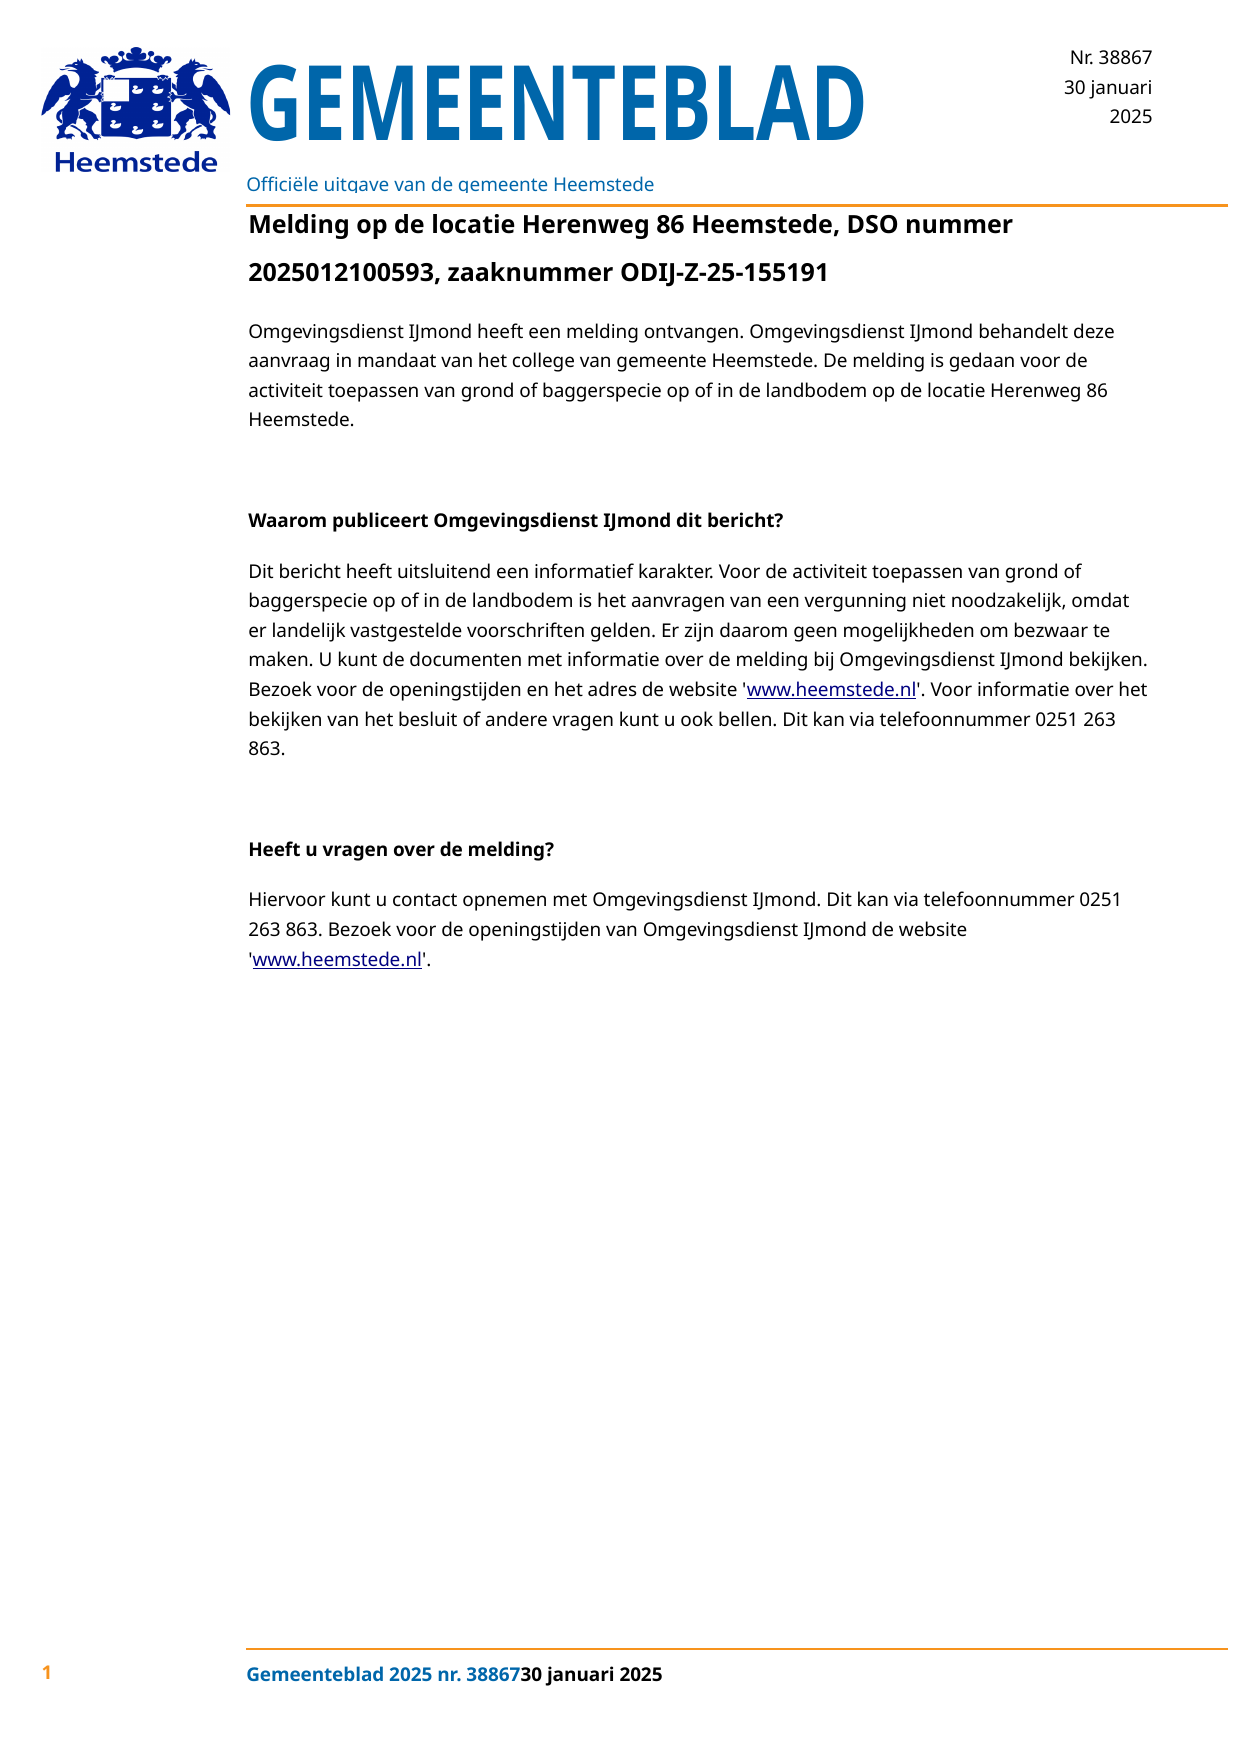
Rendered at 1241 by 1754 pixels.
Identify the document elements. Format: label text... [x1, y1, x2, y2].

picture [41, 47, 231, 172]
text Waarom publiceert Omgevingsdienst IJmond dit bericht? [248, 507, 1152, 533]
text Dit bericht heeft uitsluitend een informatief karakter. Voor de activiteit toepassen van grond of baggerspecie op of in de landbodem is het aanvragen van een vergunning niet noodzakelijk, omdat er landelijk vastgestelde voorschriften gelden. Er zijn daarom geen mogelijkheden om bezwaar te maken. U kunt de documenten met informatie over de melding bij Omgevingsdienst IJmond bekijken. Bezoek voor de openingstijden en het adres de website 'www.heemstede.nl'. Voor informatie over het bekijken van het besluit of andere vragen kunt u ook bellen. Dit kan via telefoonnummer 0251 263 863. [248, 558, 1152, 761]
text Omgevingsdienst IJmond heeft een melding ontvangen. Omgevingsdienst IJmond behandelt deze aanvraag in mandaat van het college van gemeente Heemstede. De melding is gedaan voor de activiteit toepassen van grond of baggerspecie op of in de landbodem op de locatie Herenweg 86 Heemstede. [248, 318, 1152, 432]
text Heeft u vragen over de melding? [248, 836, 1152, 862]
text Hiervoor kunt u contact opnemen met Omgevingsdienst IJmond. Dit kan via telefoonnummer 0251 263 863. Bezoek voor de openingstijden van Omgevingsdienst IJmond de website 'www.heemstede.nl'. [248, 887, 1152, 972]
text Melding op de locatie Herenweg 86 Heemstede, DSO nummer 2025012100593, zaaknummer ODIJ-Z-25-155191 [248, 207, 1152, 288]
